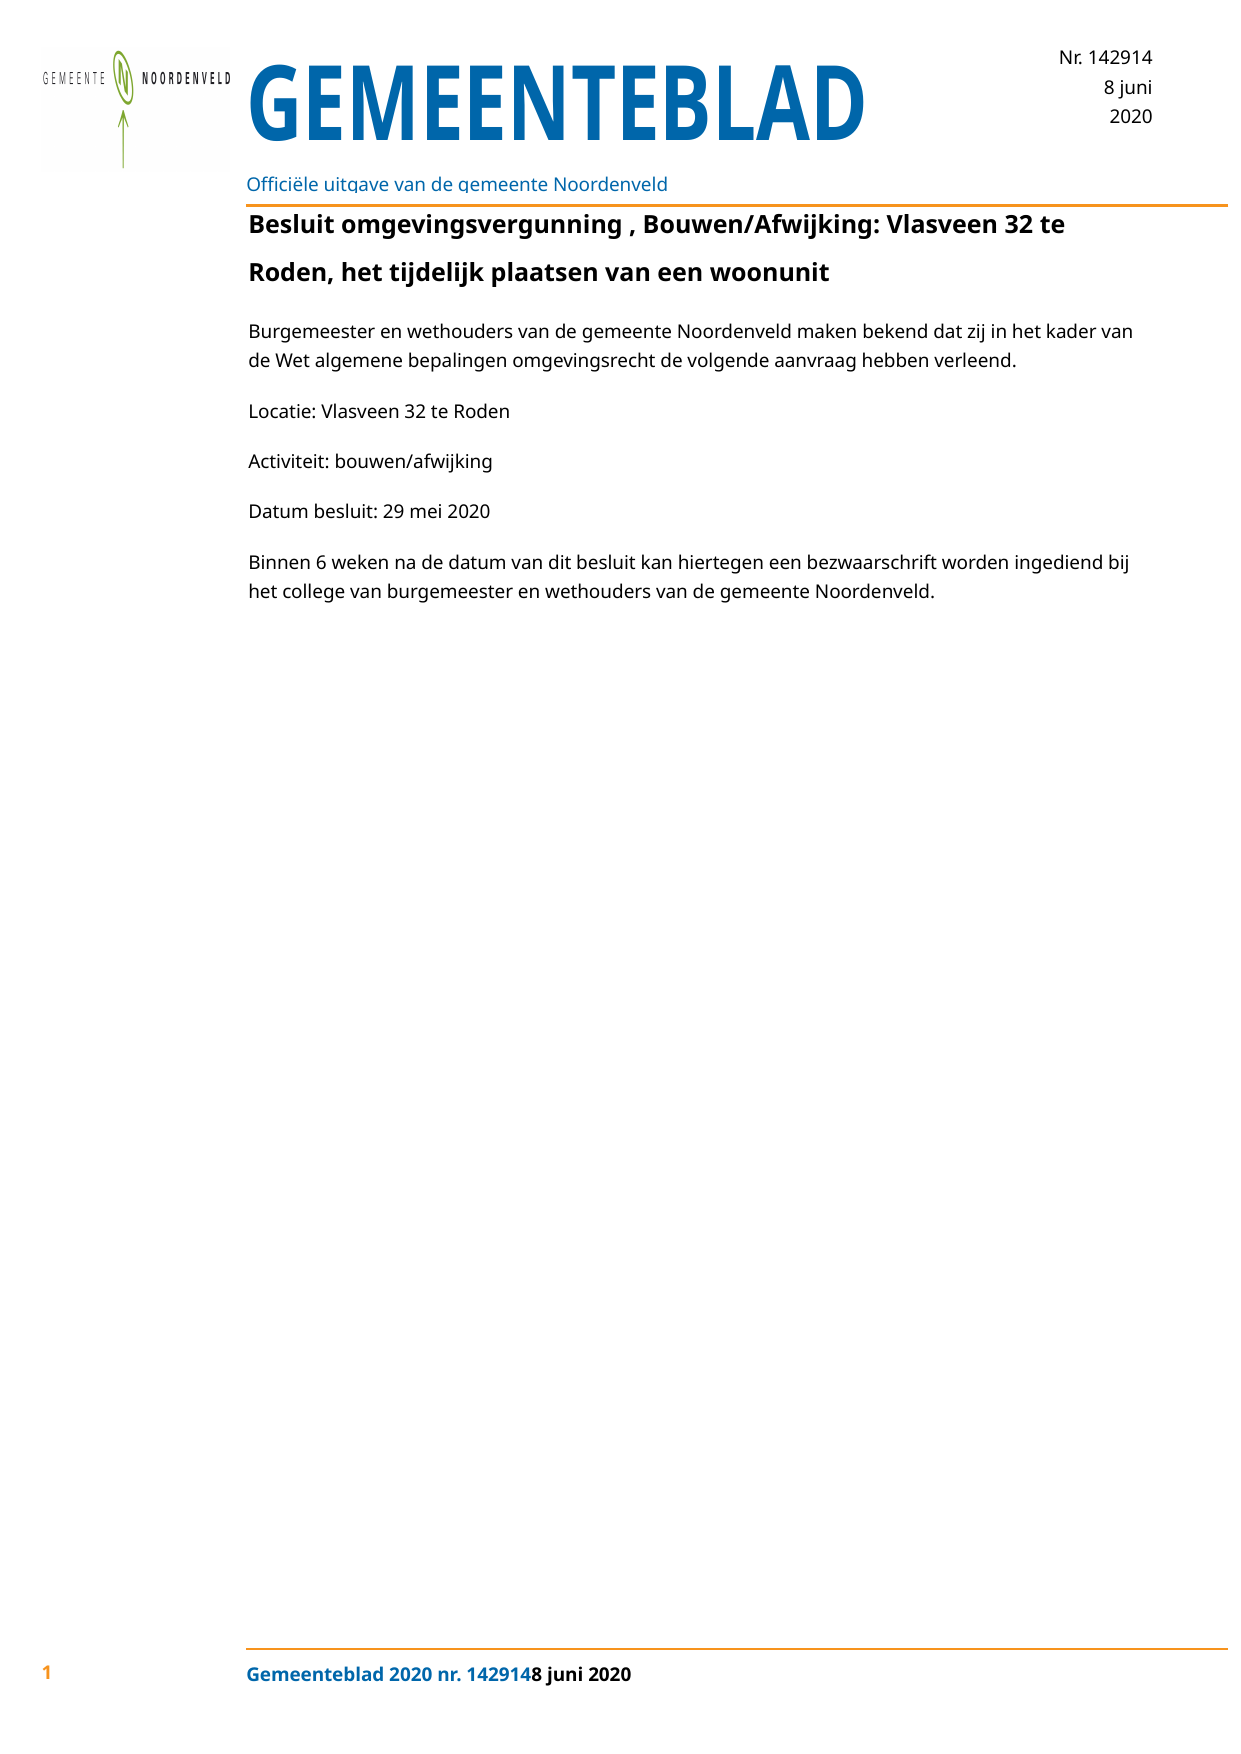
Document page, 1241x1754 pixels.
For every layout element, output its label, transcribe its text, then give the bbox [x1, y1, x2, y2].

picture [41, 47, 231, 172]
text Burgemeester en wethouders van de gemeente Noordenveld maken bekend dat zij in het kader van de Wet algemene bepalingen omgevingsrecht de volgende aanvraag hebben verleend. [248, 318, 1152, 373]
text Besluit omgevingsvergunning , Bouwen/Afwijking: Vlasveen 32 te Roden, het tijdelijk plaatsen van een woonunit [248, 207, 1152, 288]
text Datum besluit: 29 mei 2020 [248, 499, 1152, 524]
text Binnen 6 weken na de datum van dit besluit kan hiertegen een bezwaarschrift worden ingediend bij het college van burgemeester en wethouders van de gemeente Noordenveld. [248, 549, 1152, 604]
text Locatie: Vlasveen 32 te Roden [248, 398, 1152, 424]
text Activiteit: bouwen/afwijking [248, 448, 1152, 474]
